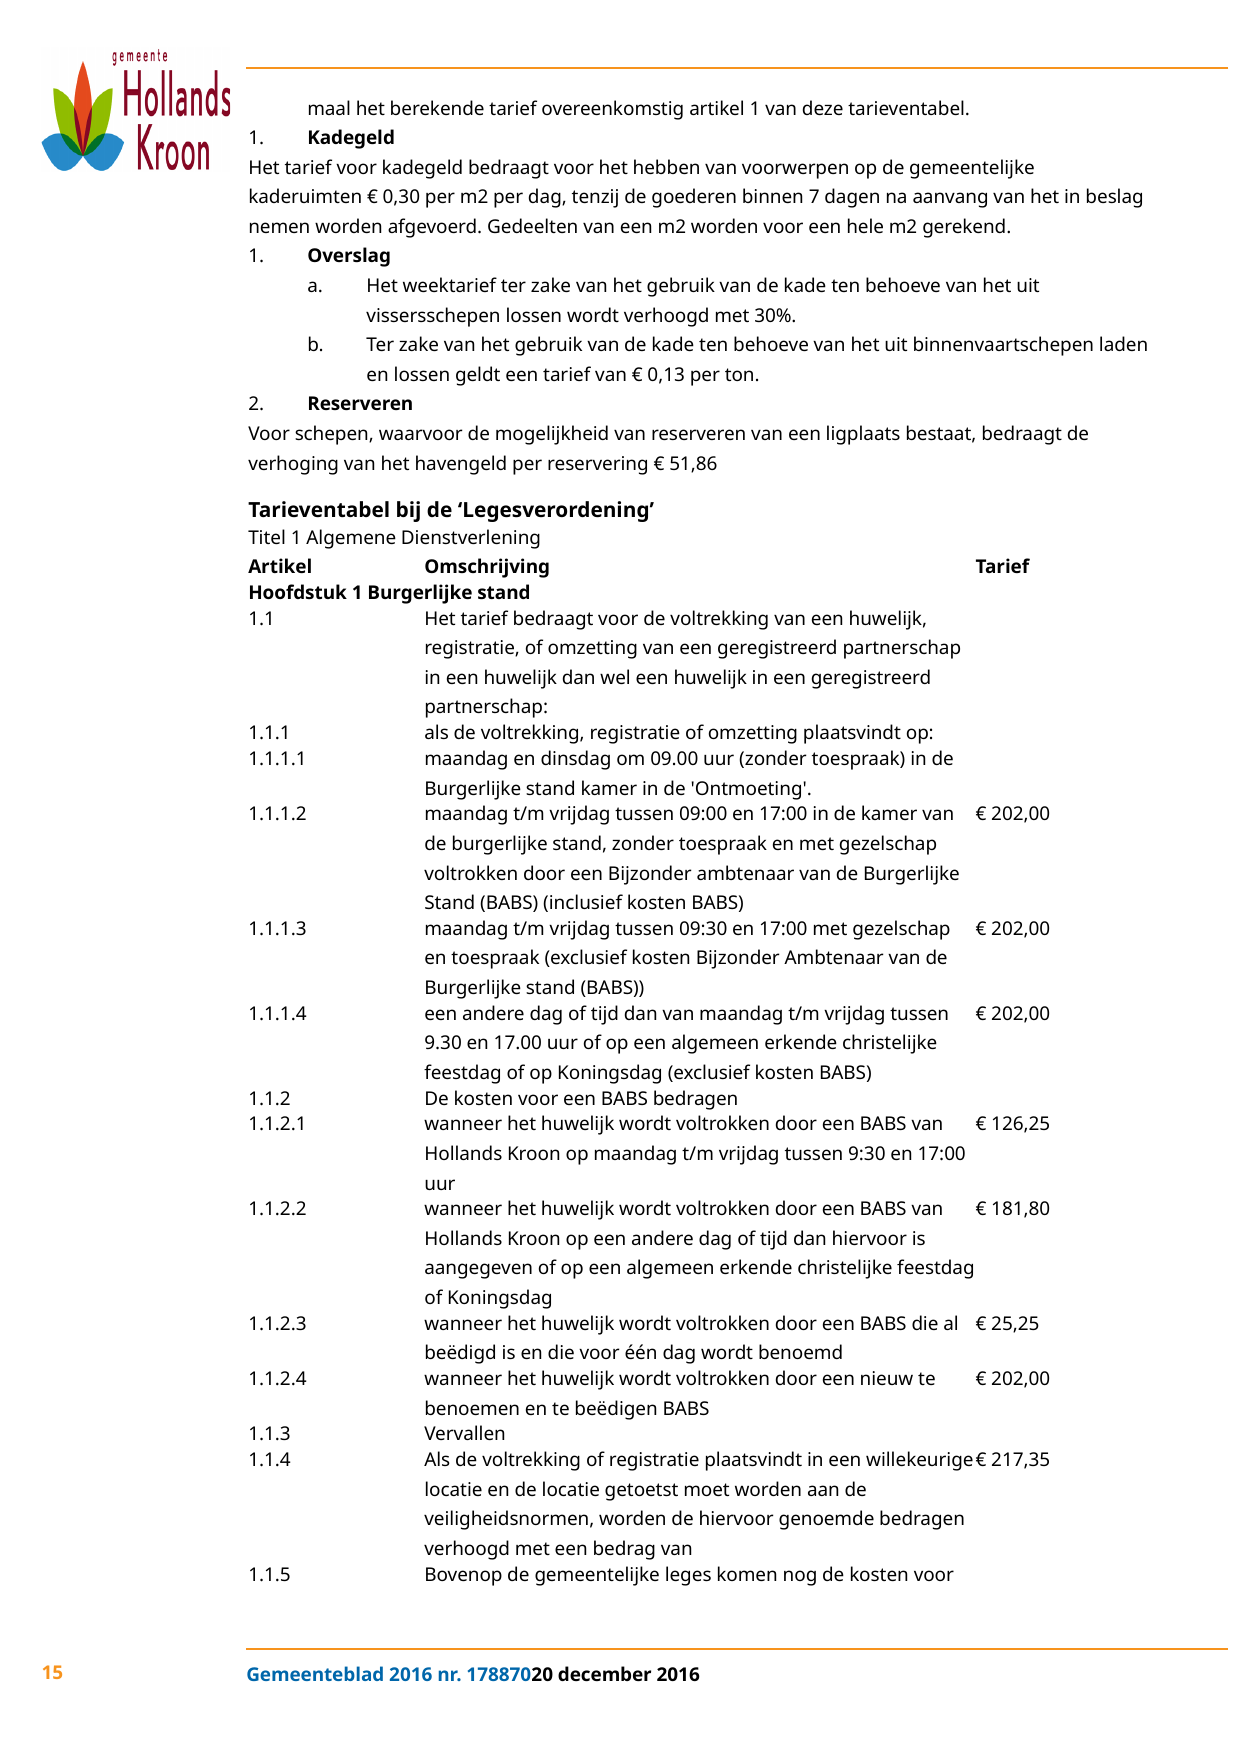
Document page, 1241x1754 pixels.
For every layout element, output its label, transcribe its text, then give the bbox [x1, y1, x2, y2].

table_cell 1.1.4 [248, 1446, 424, 1561]
table_cell wanneer het huwelijk wordt voltrokken door een BABS die al beëdigd is en die voor één dag wordt benoemd [424, 1310, 975, 1365]
table_cell wanneer het huwelijk wordt voltrokken door een nieuw te benoemen en te beëdigen BABS [424, 1365, 975, 1421]
table_cell 1.1.1 [248, 720, 424, 745]
table_cell Als de voltrekking of registratie plaatsvindt in een willekeurige locatie en de locatie getoetst moet worden aan de veiligheidsnormen, worden de hiervoor genoemde bedragen verhoogd met een bedrag van [424, 1446, 975, 1561]
table_cell € 217,35 [975, 1446, 1152, 1561]
list Overslag [248, 243, 1152, 268]
table_cell € 181,80 [975, 1195, 1152, 1310]
list Kadegeld [248, 124, 1152, 150]
list Reserveren [248, 391, 1152, 416]
table_cell maandag t/m vrijdag tussen 09:30 en 17:00 met gezelschap en toespraak (exclusief kosten Bijzonder Ambtenaar van de Burgerlijke stand (BABS)) [424, 915, 975, 1000]
text Het tarief voor kadegeld bedraagt voor het hebben van voorwerpen op de gemeentelijke kaderuimten € 0,30 per m2 per dag, tenzij de goederen binnen 7 dagen na aanvang van het in beslag nemen worden afgevoerd. Gedeelten van een m2 worden voor een hele m2 gerekend. [248, 154, 1152, 239]
table_cell wanneer het huwelijk wordt voltrokken door een BABS van Hollands Kroon op maandag t/m vrijdag tussen 9:30 en 17:00 uur [424, 1111, 975, 1195]
text Titel 1 Algemene Dienstverlening [248, 524, 1152, 549]
text Voor schepen, waarvoor de mogelijkheid van reserveren van een ligplaats bestaat, bedraagt de verhoging van het havengeld per reservering € 51,86 [248, 420, 1152, 476]
table_cell Het tarief bedraagt voor de voltrekking van een huwelijk, registratie, of omzetting van een geregistreerd partnerschap in een huwelijk dan wel een huwelijk in een geregistreerd partnerschap: [424, 605, 975, 719]
picture [41, 47, 231, 172]
table_cell [975, 1421, 1152, 1446]
table_cell 1.1.5 [248, 1561, 424, 1586]
table_cell 1.1.2.3 [248, 1310, 424, 1365]
table_cell 1.1.1.3 [248, 915, 424, 1000]
table_header Omschrijving [424, 554, 975, 579]
table_header Artikel [248, 554, 424, 579]
table_cell € 202,00 [975, 801, 1152, 915]
table_cell [975, 745, 1152, 801]
table_cell 1.1.2.2 [248, 1195, 424, 1310]
table_cell maandag en dinsdag om 09.00 uur (zonder toespraak) in de Burgerlijke stand kamer in de 'Ontmoeting'. [424, 745, 975, 801]
table_cell wanneer het huwelijk wordt voltrokken door een BABS van Hollands Kroon op een andere dag of tijd dan hiervoor is aangegeven of op een algemeen erkende christelijke feestdag of Koningsdag [424, 1195, 975, 1310]
table_cell 1.1.1.2 [248, 801, 424, 915]
table_cell € 202,00 [975, 1000, 1152, 1085]
table_cell als de voltrekking, registratie of omzetting plaatsvindt op: [424, 720, 975, 745]
text Tarieventabel bij de ‘Legesverordening’ [248, 495, 1152, 524]
table_cell € 126,25 [975, 1111, 1152, 1195]
list Het weektarief ter zake van het gebruik van de kade ten behoeve van het uit vissersschepen lossen wordt verhoogd met 30%. [307, 272, 1152, 328]
table_cell 1.1.2 [248, 1085, 424, 1111]
table_header Tarief [975, 554, 1152, 579]
table_cell De kosten voor een BABS bedragen [424, 1085, 975, 1111]
table_cell 1.1.1.1 [248, 745, 424, 801]
table_cell [975, 720, 1152, 745]
table_cell € 25,25 [975, 1310, 1152, 1365]
table_cell € 202,00 [975, 915, 1152, 1000]
table_cell 1.1 [248, 605, 424, 719]
list maal het berekende tarief overeenkomstig artikel 1 van deze tarieventabel. [248, 95, 1152, 121]
table_cell Bovenop de gemeentelijke leges komen nog de kosten voor [424, 1561, 975, 1586]
table_cell € 202,00 [975, 1365, 1152, 1421]
table_cell [975, 605, 1152, 719]
list Ter zake van het gebruik van de kade ten behoeve van het uit binnenvaartschepen laden en lossen geldt een tarief van € 0,13 per ton. [307, 331, 1152, 387]
table_cell 1.1.2.4 [248, 1365, 424, 1421]
table_cell [975, 1085, 1152, 1111]
table_cell Vervallen [424, 1421, 975, 1446]
table_cell 1.1.3 [248, 1421, 424, 1446]
table_cell [975, 1561, 1152, 1586]
table_cell 1.1.2.1 [248, 1111, 424, 1195]
table_cell een andere dag of tijd dan van maandag t/m vrijdag tussen 9.30 en 17.00 uur of op een algemeen erkende christelijke feestdag of op Koningsdag (exclusief kosten BABS) [424, 1000, 975, 1085]
table_cell 1.1.1.4 [248, 1000, 424, 1085]
table_cell maandag t/m vrijdag tussen 09:00 en 17:00 in de kamer van de burgerlijke stand, zonder toespraak en met gezelschap voltrokken door een Bijzonder ambtenaar van de Burgerlijke Stand (BABS) (inclusief kosten BABS) [424, 801, 975, 915]
table_cell Hoofdstuk 1 Burgerlijke stand [248, 579, 1152, 605]
